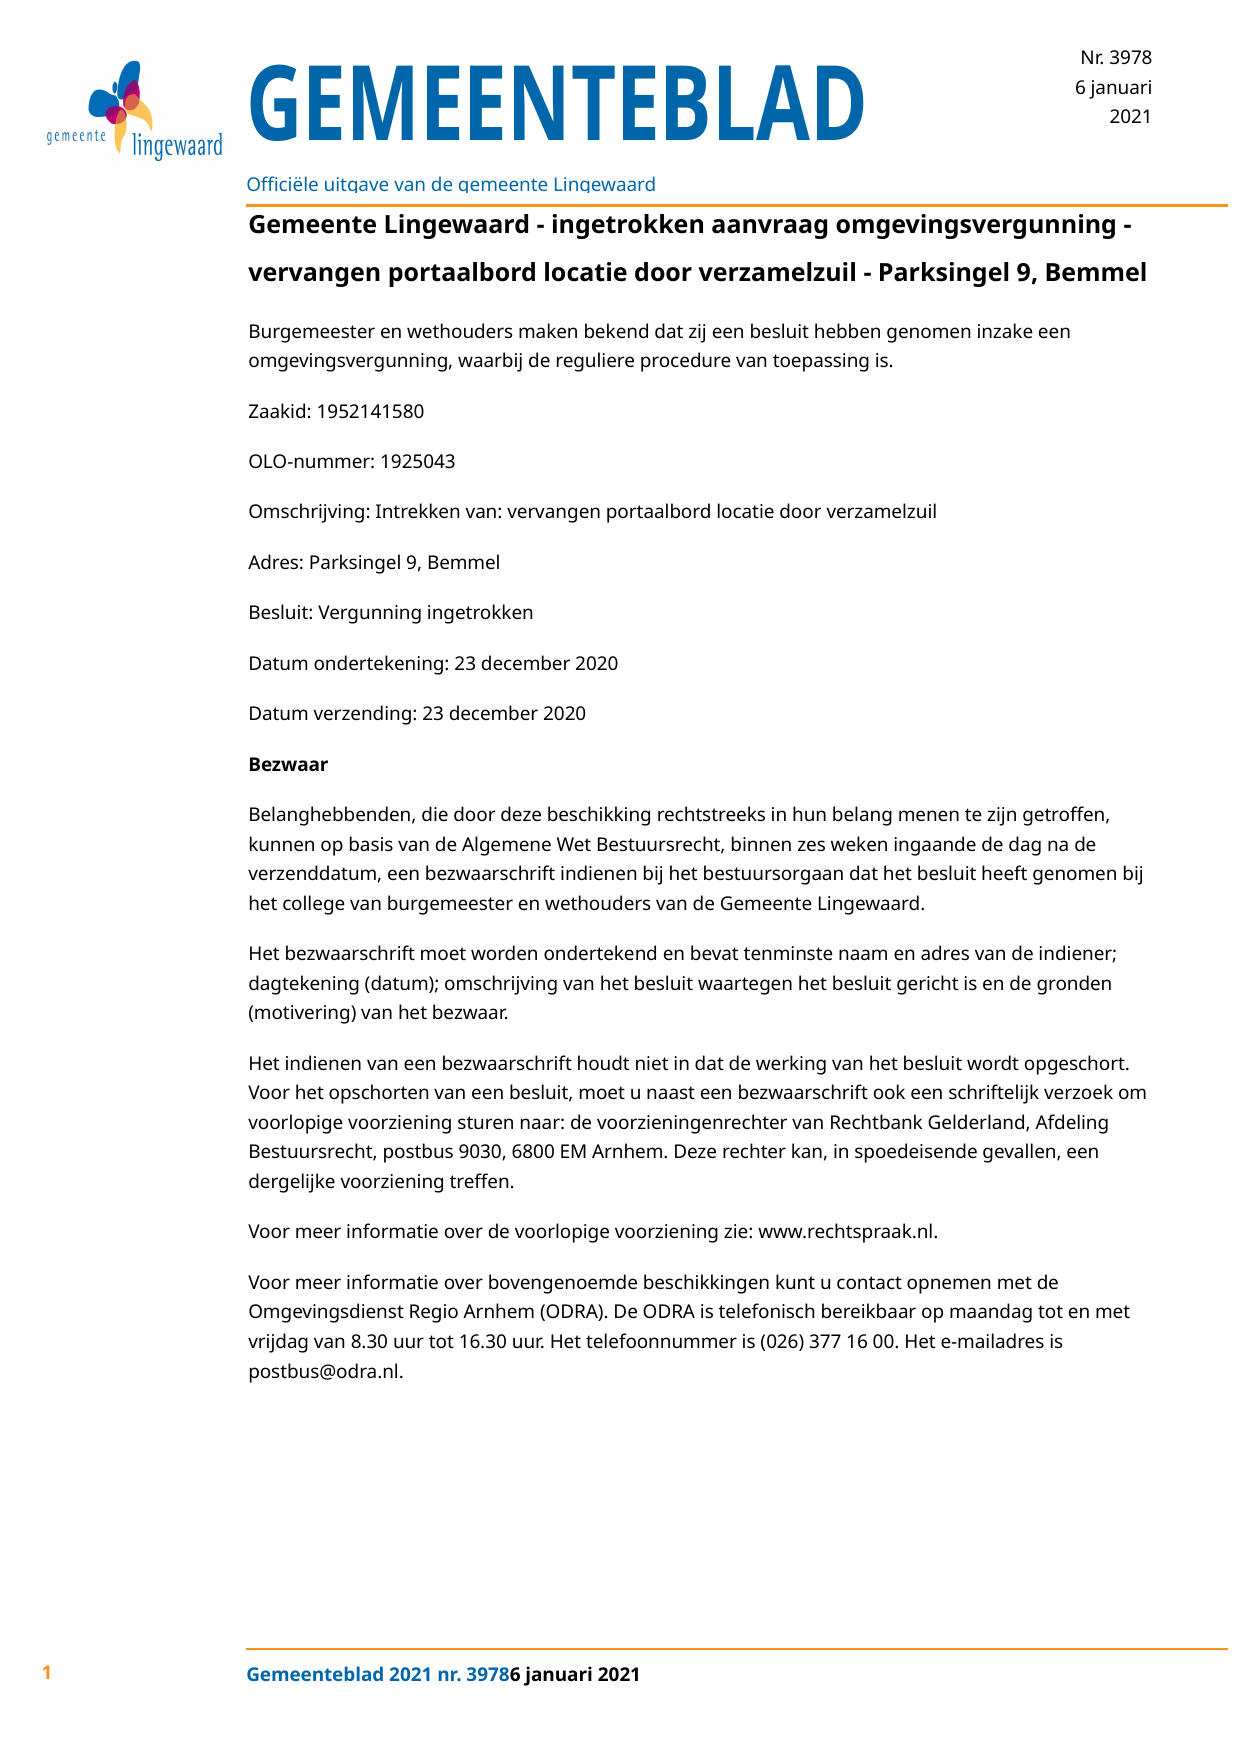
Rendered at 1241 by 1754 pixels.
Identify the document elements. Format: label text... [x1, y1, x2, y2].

text Datum verzending: 23 december 2020 [248, 700, 1152, 726]
picture [41, 47, 231, 172]
text Bezwaar [248, 751, 1152, 777]
text OLO-nummer: 1925043 [248, 448, 1152, 474]
text Het indienen van een bezwaarschrift houdt niet in dat de werking van het besluit wordt opgeschort. Voor het opschorten van een besluit, moet u naast een bezwaarschrift ook een schriftelijk verzoek om voorlopige voorziening sturen naar: de voorzieningenrechter van Rechtbank Gelderland, Afdeling Bestuursrecht, postbus 9030, 6800 EM Arnhem. Deze rechter kan, in spoedeisende gevallen, een dergelijke voorziening treffen. [248, 1050, 1152, 1194]
text Belanghebbenden, die door deze beschikking rechtstreeks in hun belang menen te zijn getroffen, kunnen op basis van de Algemene Wet Bestuursrecht, binnen zes weken ingaande de dag na de verzenddatum, een bezwaarschrift indienen bij het bestuursorgaan dat het besluit heeft genomen bij het college van burgemeester en wethouders van de Gemeente Lingewaard. [248, 801, 1152, 916]
text Besluit: Vergunning ingetrokken [248, 599, 1152, 625]
text Omschrijving: Intrekken van: vervangen portaalbord locatie door verzamelzuil [248, 499, 1152, 524]
text Adres: Parksingel 9, Bemmel [248, 549, 1152, 575]
text Het bezwaarschrift moet worden ondertekend en bevat tenminste naam en adres van de indiener; dagtekening (datum); omschrijving van het besluit waartegen het besluit gericht is en de gronden (motivering) van het bezwaar. [248, 940, 1152, 1025]
text Burgemeester en wethouders maken bekend dat zij een besluit hebben genomen inzake een omgevingsvergunning, waarbij de reguliere procedure van toepassing is. [248, 318, 1152, 373]
text Voor meer informatie over bovengenoemde beschikkingen kunt u contact opnemen met de Omgevingsdienst Regio Arnhem (ODRA). De ODRA is telefonisch bereikbaar op maandag tot en met vrijdag van 8.30 uur tot 16.30 uur. Het telefoonnummer is (026) 377 16 00. Het e-mailadres is postbus@odra.nl. [248, 1269, 1152, 1384]
text Zaakid: 1952141580 [248, 398, 1152, 424]
text Gemeente Lingewaard - ingetrokken aanvraag omgevingsvergunning - vervangen portaalbord locatie door verzamelzuil - Parksingel 9, Bemmel [248, 207, 1152, 288]
text Voor meer informatie over de voorlopige voorziening zie: www.rechtspraak.nl. [248, 1219, 1152, 1244]
text Datum ondertekening: 23 december 2020 [248, 650, 1152, 676]
